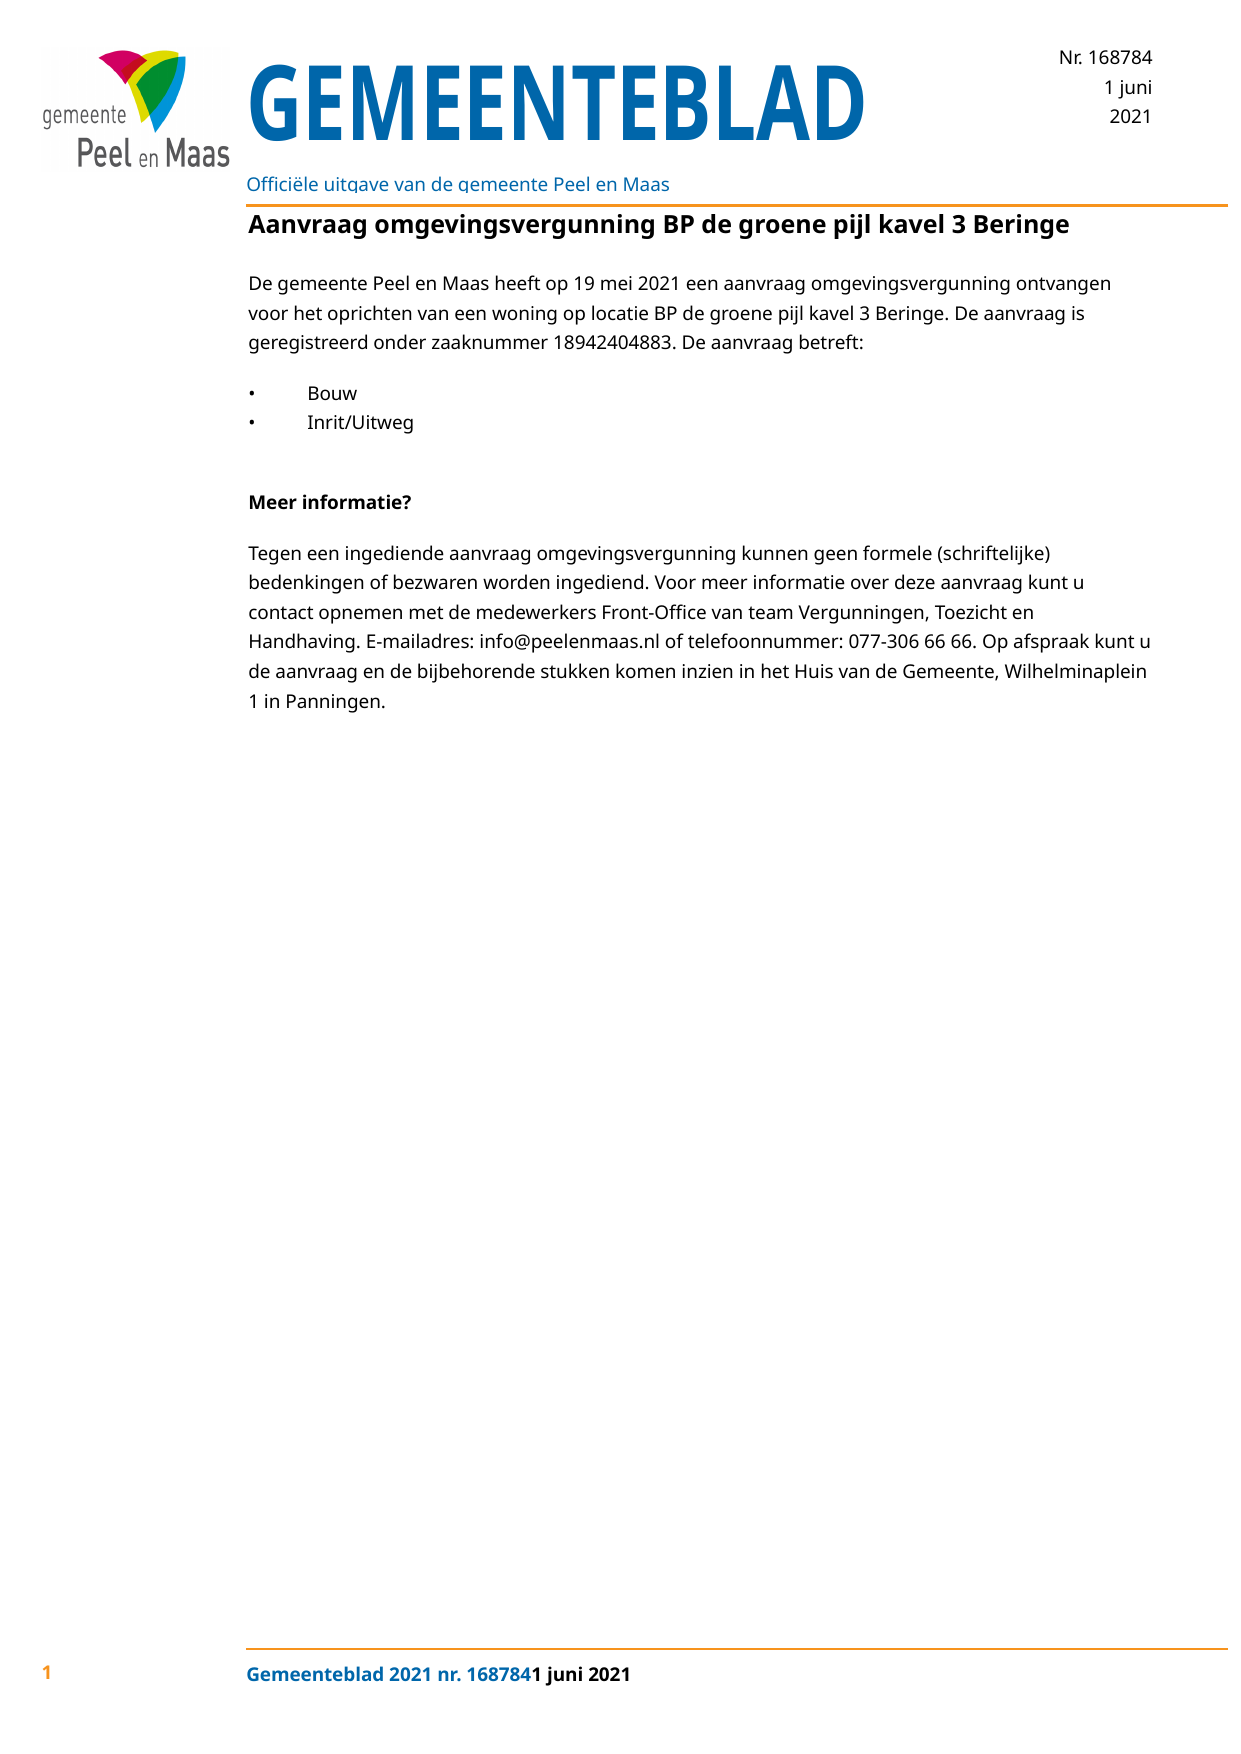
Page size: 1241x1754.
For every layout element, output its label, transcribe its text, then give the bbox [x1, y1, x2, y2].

list Inrit/Uitweg [248, 409, 1152, 435]
text Meer informatie? [248, 489, 1152, 515]
text Aanvraag omgevingsvergunning BP de groene pijl kavel 3 Beringe [248, 207, 1152, 241]
text De gemeente Peel en Maas heeft op 19 mei 2021 een aanvraag omgevingsvergunning ontvangen voor het oprichten van een woning op locatie BP de groene pijl kavel 3 Beringe. De aanvraag is geregistreerd onder zaaknummer 18942404883. De aanvraag betreft: [248, 270, 1152, 355]
picture [41, 47, 231, 172]
text Tegen een ingediende aanvraag omgevingsvergunning kunnen geen formele (schriftelijke) bedenkingen of bezwaren worden ingediend. Voor meer informatie over deze aanvraag kunt u contact opnemen met de medewerkers Front-Office van team Vergunningen, Toezicht en Handhaving. E-mailadres: info@peelenmaas.nl of telefoonnummer: 077-306 66 66. Op afspraak kunt u de aanvraag en de bijbehorende stukken komen inzien in het Huis van de Gemeente, Wilhelminaplein 1 in Panningen. [248, 540, 1152, 713]
list Bouw [248, 380, 1152, 406]
